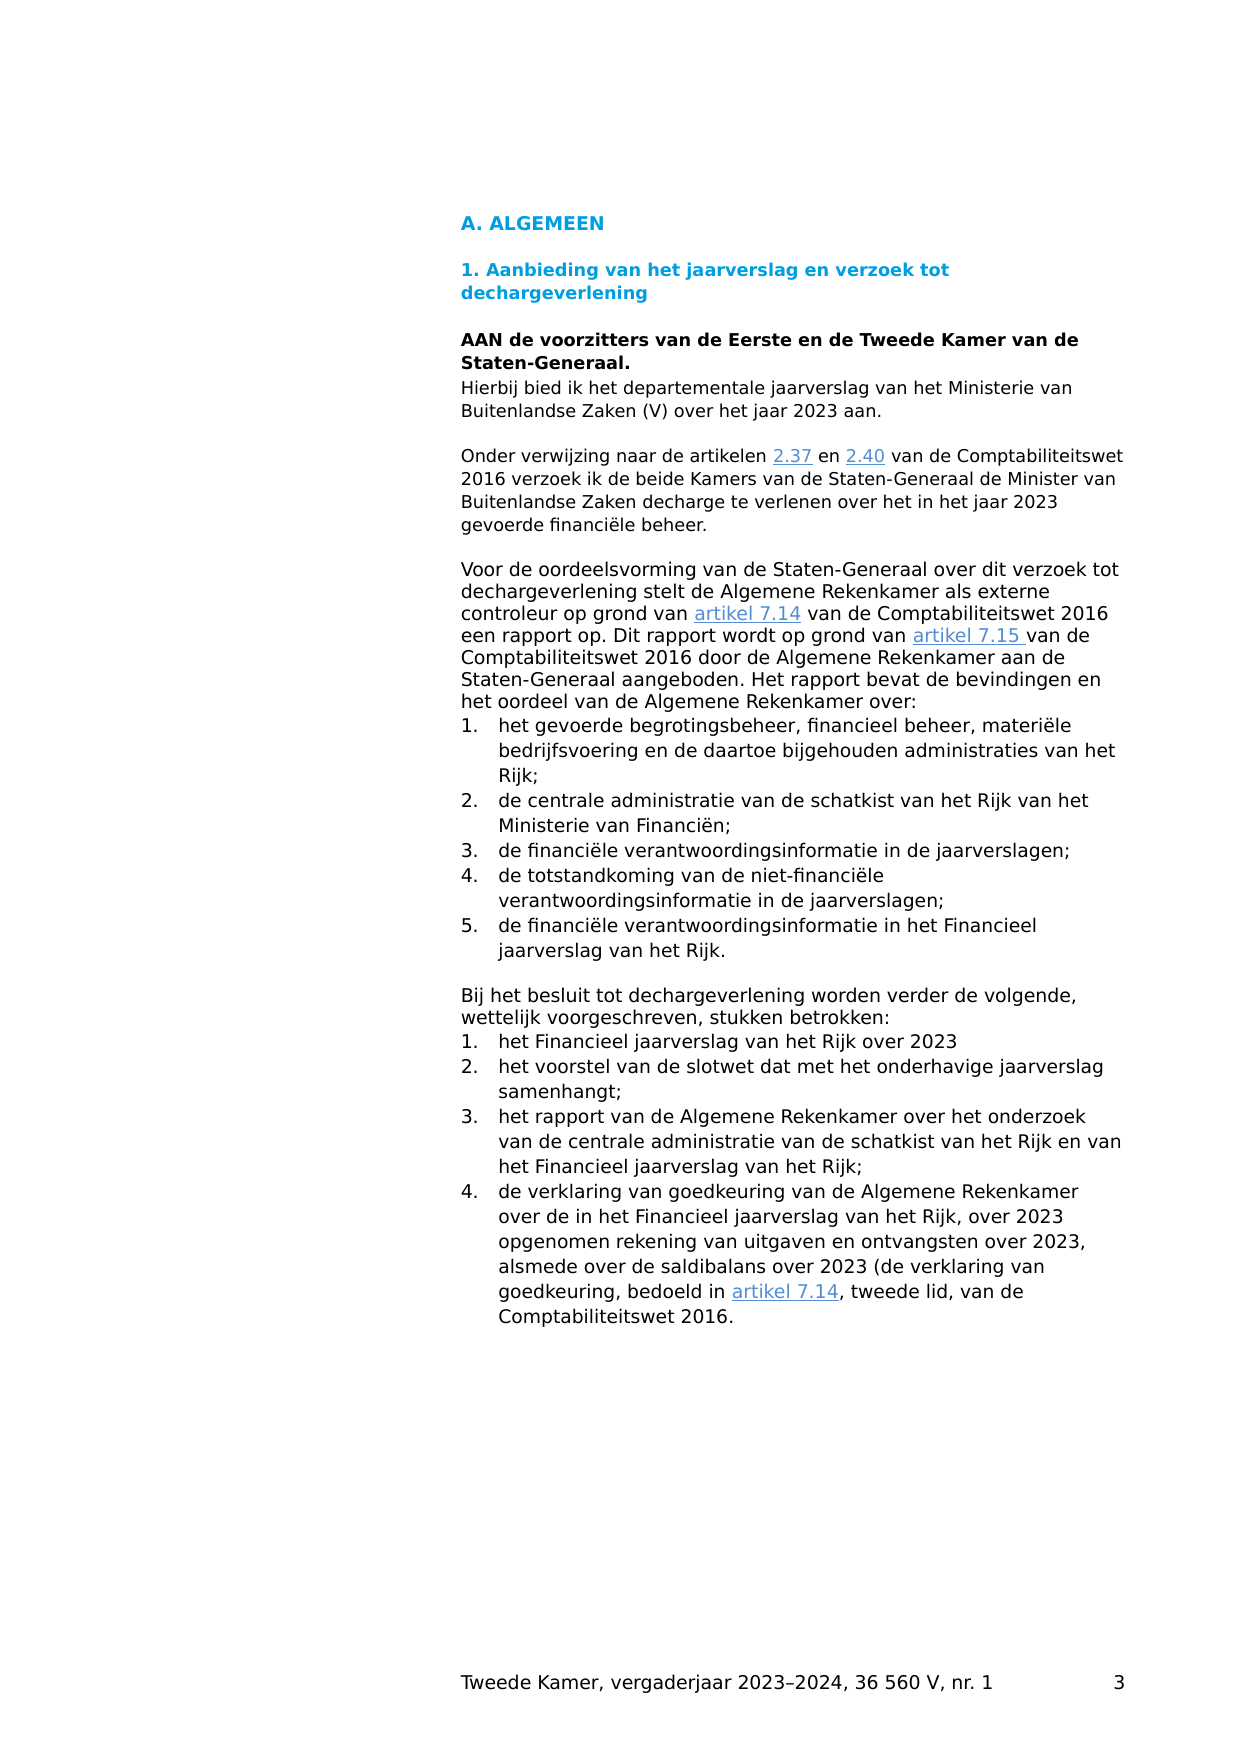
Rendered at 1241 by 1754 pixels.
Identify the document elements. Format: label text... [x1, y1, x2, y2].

title 1. Aanbieding van het jaarverslag en verzoek tot dechargeverlening [461, 258, 1125, 304]
list de centrale administratie van de schatkist van het Rijk van het Ministerie van Financiën; [461, 788, 1125, 838]
list het gevoerde begrotingsbeheer, financieel beheer, materiële bedrijfsvoering en de daartoe bijgehouden administraties van het Rijk; [461, 713, 1125, 788]
list de financiële verantwoordingsinformatie in de jaarverslagen; [461, 838, 1125, 863]
text Hierbij bied ik het departementale jaarverslag van het Ministerie van Buitenlandse Zaken (V) over het jaar 2023 aan. [461, 376, 1125, 422]
list het rapport van de Algemene Rekenkamer over het onderzoek van de centrale administratie van de schatkist van het Rijk en van het Financieel jaarverslag van het Rijk; [461, 1104, 1125, 1179]
title A. Algemeen [461, 213, 1125, 235]
list het voorstel van de slotwet dat met het onderhavige jaarverslag samenhangt; [461, 1054, 1125, 1104]
text Voor de oordeelsvorming van de Staten-Generaal over dit verzoek tot dechargeverlening stelt de Algemene Rekenkamer als externe controleur op grond van artikel 7.14 van de Comptabiliteitswet 2016 een rapport op. Dit rapport wordt op grond van artikel 7.15 van de Comptabiliteitswet 2016 door de Algemene Rekenkamer aan de Staten-Generaal aangeboden. Het rapport bevat de bevindingen en het oordeel van de Algemene Rekenkamer over: [461, 559, 1125, 713]
list de financiële verantwoordingsinformatie in het Financieel jaarverslag van het Rijk. [461, 913, 1125, 963]
text Bij het besluit tot dechargeverlening worden verder de volgende, wettelijk voorgeschreven, stukken betrokken: [461, 985, 1125, 1029]
list het Financieel jaarverslag van het Rijk over 2023 [461, 1029, 1125, 1054]
list de verklaring van goedkeuring van de Algemene Rekenkamer over de in het Financieel jaarverslag van het Rijk, over 2023 opgenomen rekening van uitgaven en ontvangsten over 2023, alsmede over de saldibalans over 2023 (de verklaring van goedkeuring, bedoeld in artikel 7.14, tweede lid, van de Comptabiliteitswet 2016. [461, 1179, 1125, 1329]
text Onder verwijzing naar de artikelen 2.37 en 2.40 van de Comptabiliteitswet 2016 verzoek ik de beide Kamers van de Staten-Generaal de Minister van Buitenlandse Zaken decharge te verlenen over het in het jaar 2023 gevoerde financiële beheer. [461, 444, 1125, 536]
text AAN de voorzitters van de Eerste en de Tweede Kamer van de Staten-Generaal. [461, 328, 1125, 374]
list de totstandkoming van de niet-financiële verantwoordingsinformatie in de jaarverslagen; [461, 863, 1125, 913]
